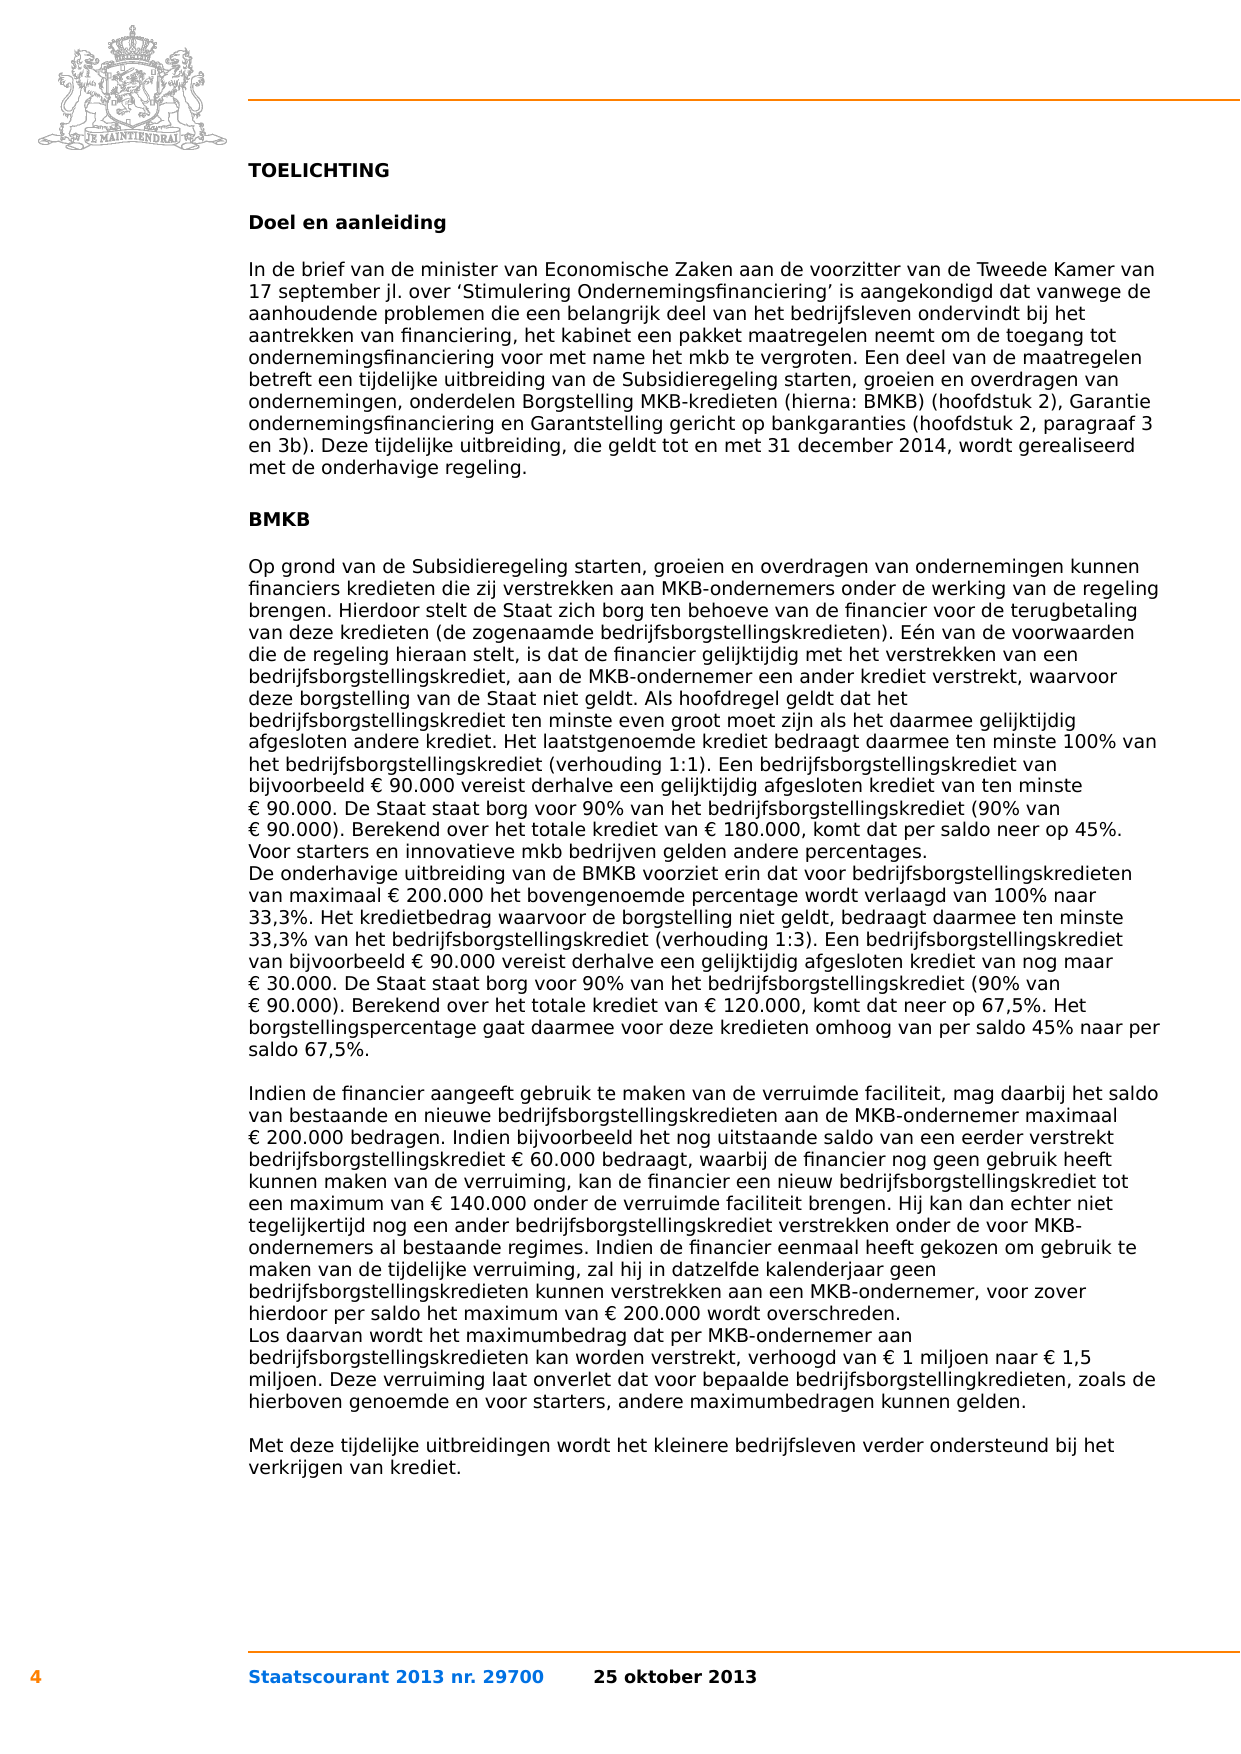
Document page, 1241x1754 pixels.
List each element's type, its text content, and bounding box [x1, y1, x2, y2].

text Los daarvan wordt het maximumbedrag dat per MKB-ondernemer aan bedrijfsborgstellingskredieten kan worden verstrekt, verhoogd van € 1 miljoen naar € 1,5 miljoen. Deze verruiming laat onverlet dat voor bepaalde bedrijfsborgstellingkredieten, zoals de hierboven genoemde en voor starters, andere maximumbedragen kunnen gelden. [248, 1325, 1163, 1413]
subtitle BMKB [248, 509, 1163, 531]
picture [38, 25, 227, 150]
text Op grond van de Subsidieregeling starten, groeien en overdragen van ondernemingen kunnen financiers kredieten die zij verstrekken aan MKB-ondernemers onder de werking van de regeling brengen. Hierdoor stelt de Staat zich borg ten behoeve van de financier voor de terugbetaling van deze kredieten (de zogenaamde bedrijfsborgstellingskredieten). Eén van de voorwaarden die de regeling hieraan stelt, is dat de financier gelijktijdig met het verstrekken van een bedrijfsborgstellingskrediet, aan de MKB-ondernemer een ander krediet verstrekt, waarvoor deze borgstelling van de Staat niet geldt. Als hoofdregel geldt dat het bedrijfsborgstellingskrediet ten minste even groot moet zijn als het daarmee gelijktijdig afgesloten andere krediet. Het laatstgenoemde krediet bedraagt daarmee ten minste 100% van het bedrijfsborgstellingskrediet (verhouding 1:1). Een bedrijfsborgstellingskrediet van bijvoorbeeld € 90.000 vereist derhalve een gelijktijdig afgesloten krediet van ten minste € 90.000. De Staat staat borg voor 90% van het bedrijfsborgstellingskrediet (90% van € 90.000). Berekend over het totale krediet van € 180.000, komt dat per saldo neer op 45%. Voor starters en innovatieve mkb bedrijven gelden andere percentages. [248, 556, 1163, 863]
subtitle TOELICHTING [248, 160, 1163, 182]
text De onderhavige uitbreiding van de BMKB voorziet erin dat voor bedrijfsborgstellingskredieten van maximaal € 200.000 het bovengenoemde percentage wordt verlaagd van 100% naar 33,3%. Het kredietbedrag waarvoor de borgstelling niet geldt, bedraagt daarmee ten minste 33,3% van het bedrijfsborgstellingskrediet (verhouding 1:3). Een bedrijfsborgstellingskrediet van bijvoorbeeld € 90.000 vereist derhalve een gelijktijdig afgesloten krediet van nog maar € 30.000. De Staat staat borg voor 90% van het bedrijfsborgstellingskrediet (90% van € 90.000). Berekend over het totale krediet van € 120.000, komt dat neer op 67,5%. Het borgstellingspercentage gaat daarmee voor deze kredieten omhoog van per saldo 45% naar per saldo 67,5%. [248, 863, 1163, 1061]
text In de brief van de minister van Economische Zaken aan de voorzitter van de Tweede Kamer van 17 september jl. over ‘Stimulering Ondernemingsfinanciering’ is aangekondigd dat vanwege de aanhoudende problemen die een belangrijk deel van het bedrijfsleven ondervindt bij het aantrekken van financiering, het kabinet een pakket maatregelen neemt om de toegang tot ondernemingsfinanciering voor met name het mkb te vergroten. Een deel van de maatregelen betreft een tijdelijke uitbreiding van de Subsidieregeling starten, groeien en overdragen van ondernemingen, onderdelen Borgstelling MKB-kredieten (hierna: BMKB) (hoofdstuk 2), Garantie ondernemingsfinanciering en Garantstelling gericht op bankgaranties (hoofdstuk 2, paragraaf 3 en 3b). Deze tijdelijke uitbreiding, die geldt tot en met 31 december 2014, wordt gerealiseerd met de onderhavige regeling. [248, 259, 1163, 479]
text Met deze tijdelijke uitbreidingen wordt het kleinere bedrijfsleven verder ondersteund bij het verkrijgen van krediet. [248, 1434, 1163, 1478]
subtitle Doel en aanleiding [248, 212, 1163, 234]
text Indien de financier aangeeft gebruik te maken van de verruimde faciliteit, mag daarbij het saldo van bestaande en nieuwe bedrijfsborgstellingskredieten aan de MKB-ondernemer maximaal € 200.000 bedragen. Indien bijvoorbeeld het nog uitstaande saldo van een eerder verstrekt bedrijfsborgstellingskrediet € 60.000 bedraagt, waarbij de financier nog geen gebruik heeft kunnen maken van de verruiming, kan de financier een nieuw bedrijfsborgstellingskrediet tot een maximum van € 140.000 onder de verruimde faciliteit brengen. Hij kan dan echter niet tegelijkertijd nog een ander bedrijfsborgstellingskrediet verstrekken onder de voor MKB-ondernemers al bestaande regimes. Indien de financier eenmaal heeft gekozen om gebruik te maken van de tijdelijke verruiming, zal hij in datzelfde kalenderjaar geen bedrijfsborgstellingskredieten kunnen verstrekken aan een MKB-ondernemer, voor zover hierdoor per saldo het maximum van € 200.000 wordt overschreden. [248, 1083, 1163, 1325]
